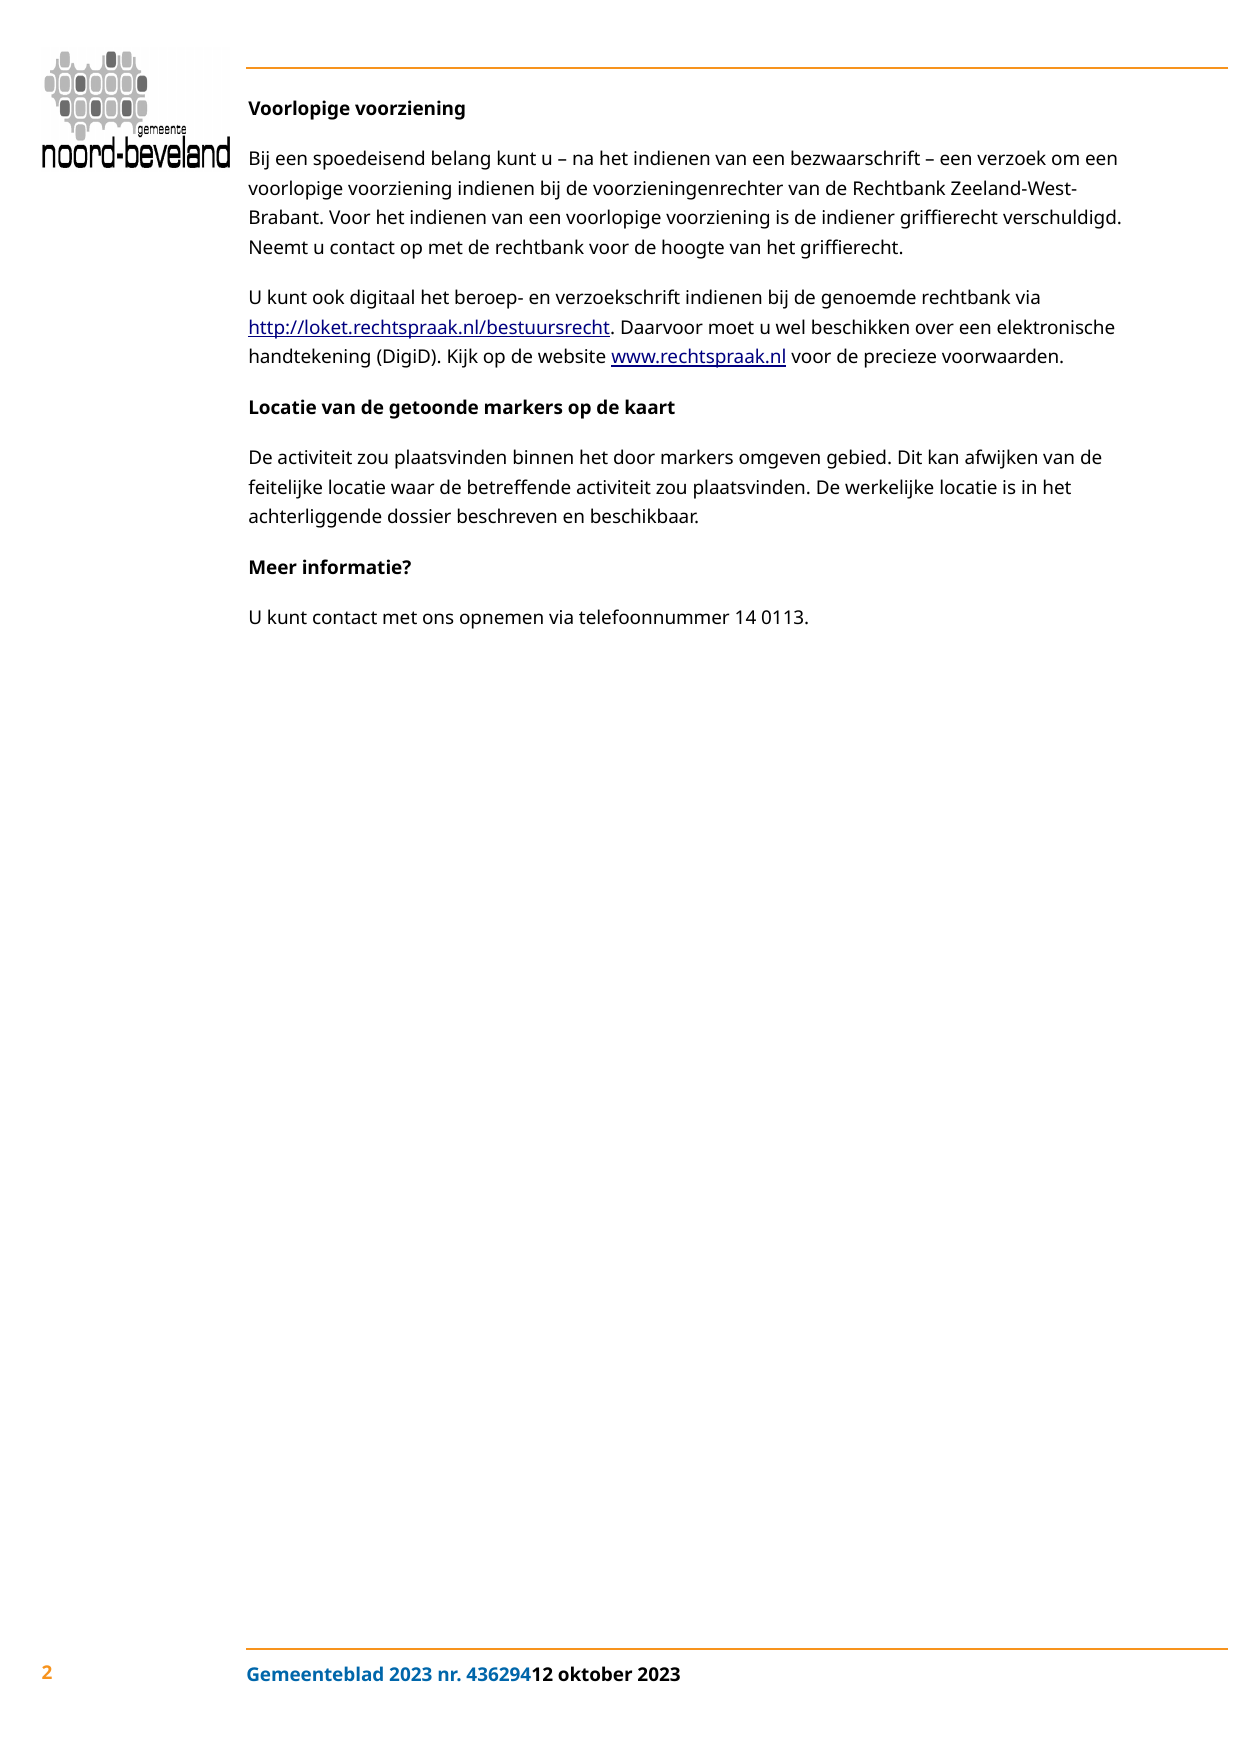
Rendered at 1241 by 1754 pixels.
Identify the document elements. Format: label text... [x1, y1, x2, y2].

text U kunt contact met ons opnemen via telefoonnummer 14 0113. [248, 604, 1152, 630]
picture [41, 47, 231, 172]
text Bij een spoedeisend belang kunt u – na het indienen van een bezwaarschrift – een verzoek om een voorlopige voorziening indienen bij de voorzieningenrechter van de Rechtbank Zeeland-West-Brabant. Voor het indienen van een voorlopige voorziening is de indiener griffierecht verschuldigd. Neemt u contact op met de rechtbank voor de hoogte van het griffierecht. [248, 145, 1152, 260]
text Meer informatie? [248, 554, 1152, 580]
text De activiteit zou plaatsvinden binnen het door markers omgeven gebied. Dit kan afwijken van de feitelijke locatie waar de betreffende activiteit zou plaatsvinden. De werkelijke locatie is in het achterliggende dossier beschreven en beschikbaar. [248, 444, 1152, 529]
text Voorlopige voorziening [248, 95, 1152, 121]
text Locatie van de getoonde markers op de kaart [248, 394, 1152, 420]
text U kunt ook digitaal het beroep- en verzoekschrift indienen bij de genoemde rechtbank via http://loket.rechtspraak.nl/bestuursrecht. Daarvoor moet u wel beschikken over een elektronische handtekening (DigiD). Kijk op de website www.rechtspraak.nl voor de precieze voorwaarden. [248, 284, 1152, 369]
